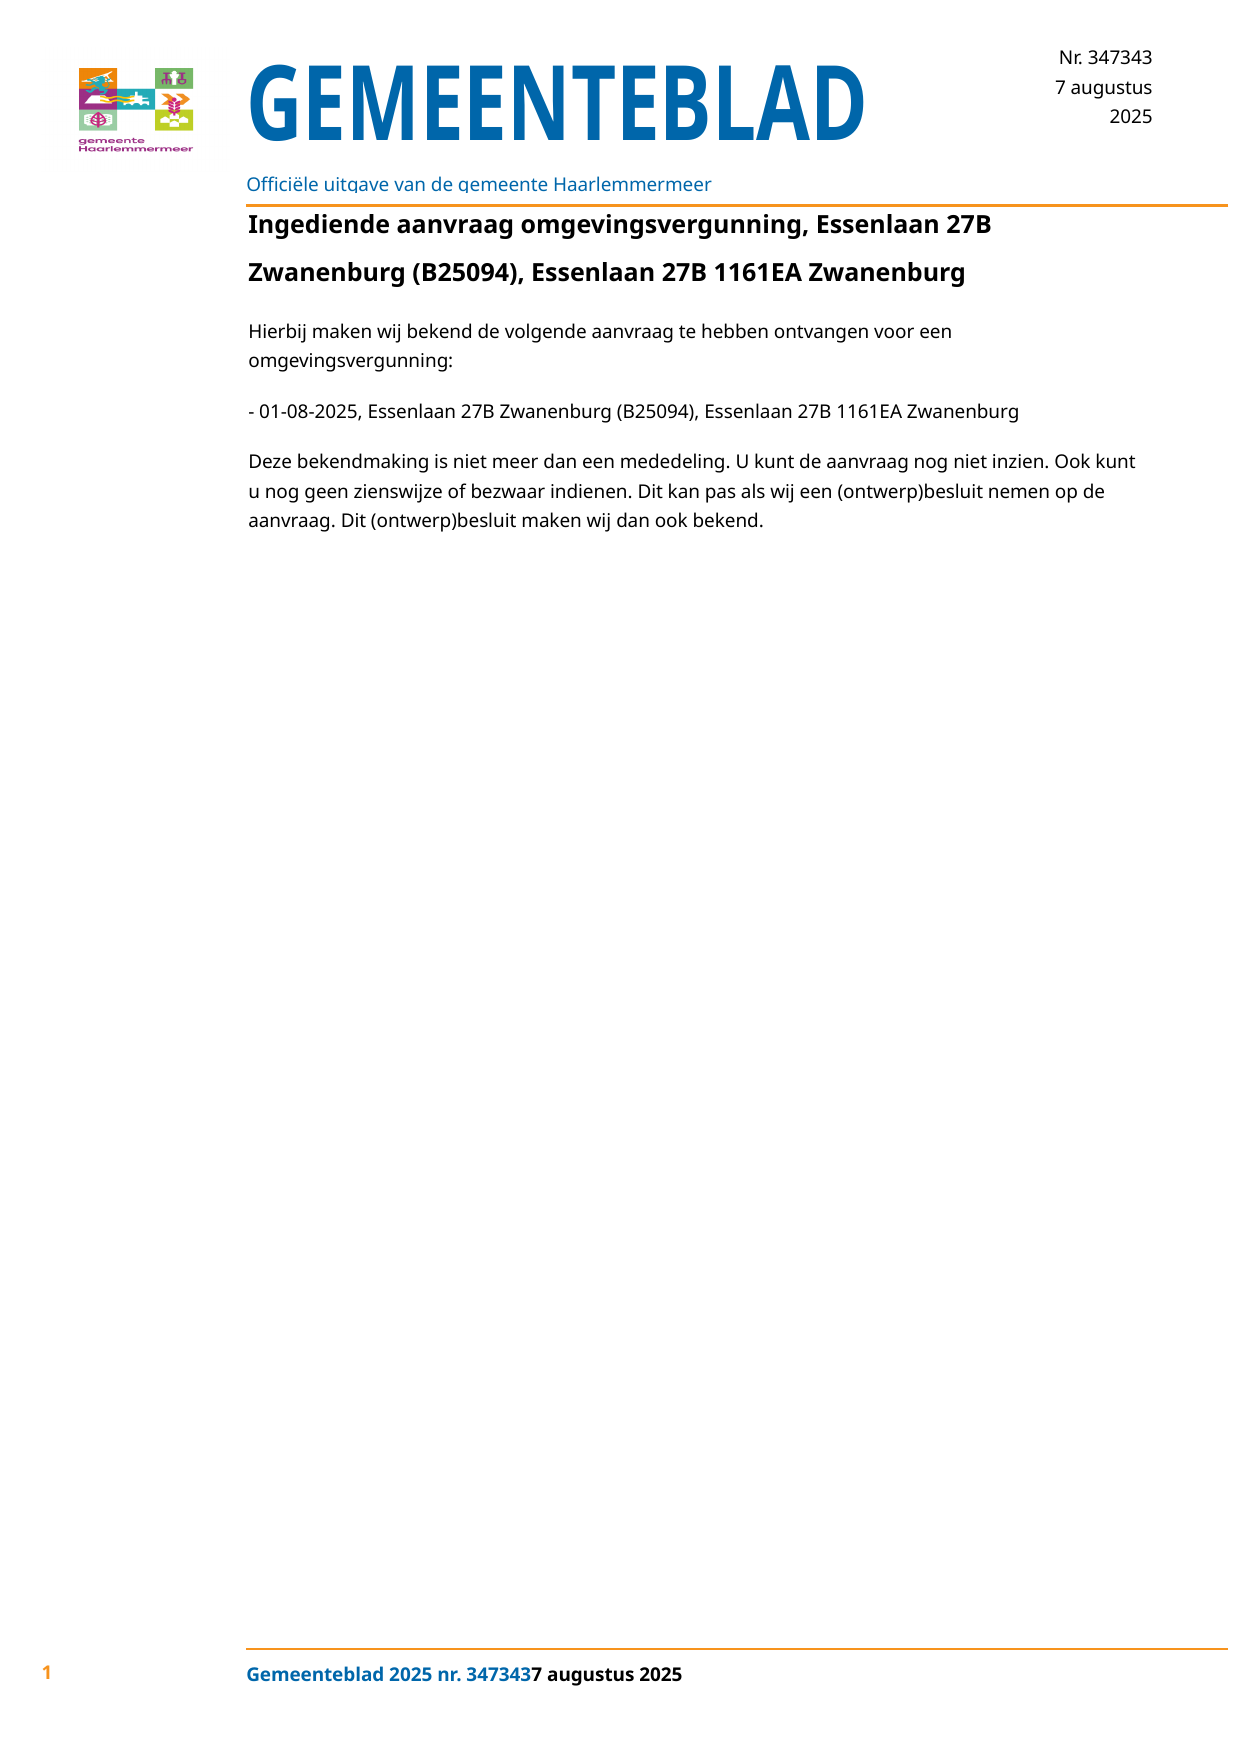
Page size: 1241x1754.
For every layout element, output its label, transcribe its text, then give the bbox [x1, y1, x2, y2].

text Deze bekendmaking is niet meer dan een mededeling. U kunt de aanvraag nog niet inzien. Ook kunt u nog geen zienswijze of bezwaar indienen. Dit kan pas als wij een (ontwerp)besluit nemen op de aanvraag. Dit (ontwerp)besluit maken wij dan ook bekend. [248, 448, 1152, 533]
text Ingediende aanvraag omgevingsvergunning, Essenlaan 27B Zwanenburg (B25094), Essenlaan 27B 1161EA Zwanenburg [248, 207, 1152, 288]
text - 01-08-2025, Essenlaan 27B Zwanenburg (B25094), Essenlaan 27B 1161EA Zwanenburg [248, 398, 1152, 424]
text Hierbij maken wij bekend de volgende aanvraag te hebben ontvangen voor een omgevingsvergunning: [248, 318, 1152, 373]
picture [41, 47, 231, 172]
